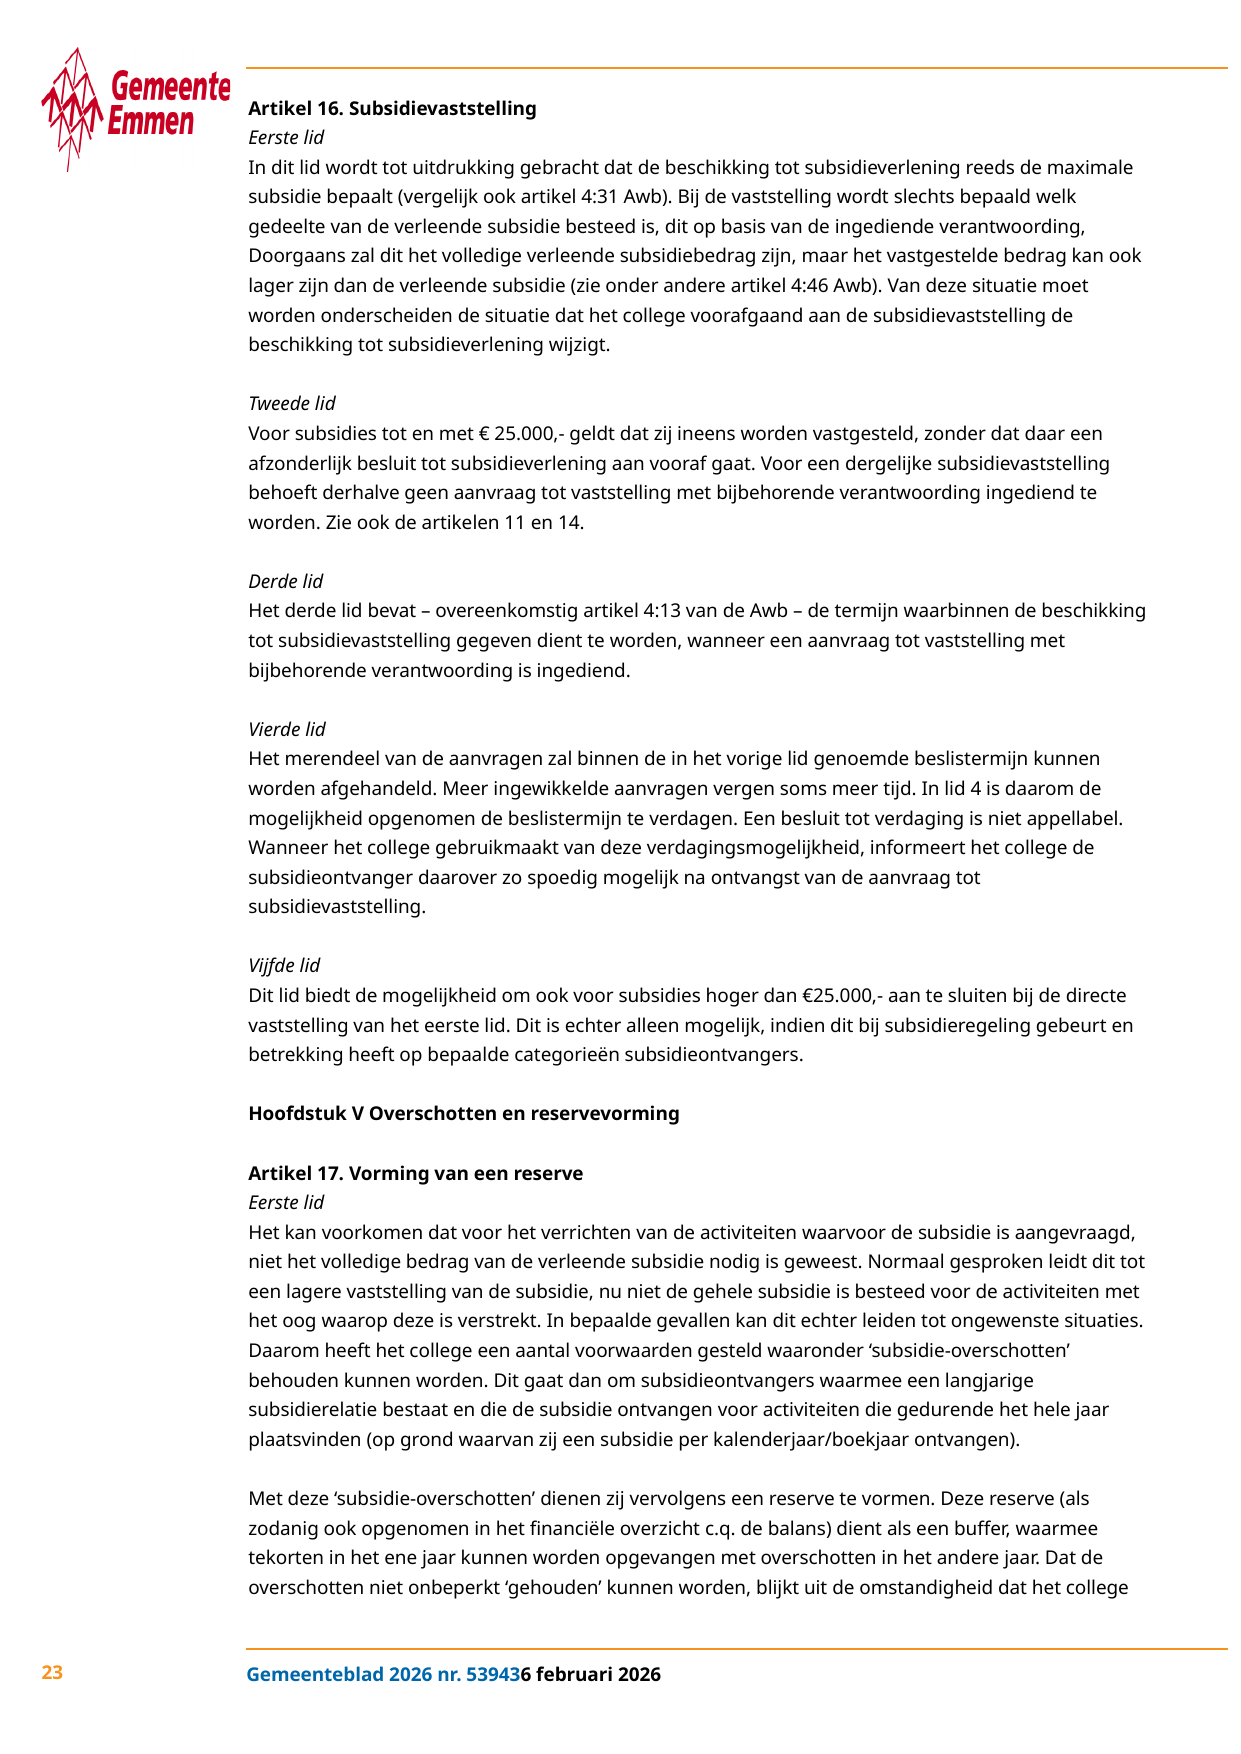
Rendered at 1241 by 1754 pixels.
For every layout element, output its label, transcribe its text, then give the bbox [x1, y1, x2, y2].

text Artikel 16. Subsidievaststelling [248, 95, 1152, 121]
text Eerste lid [248, 124, 1152, 150]
text Het kan voorkomen dat voor het verrichten van de activiteiten waarvoor de subsidie is aangevraagd, niet het volledige bedrag van de verleende subsidie nodig is geweest. Normaal gesproken leidt dit tot een lagere vaststelling van de subsidie, nu niet de gehele subsidie is besteed voor de activiteiten met het oog waarop deze is verstrekt. In bepaalde gevallen kan dit echter leiden tot ongewenste situaties. Daarom heeft het college een aantal voorwaarden gesteld waaronder ‘subsidie-overschotten’ behouden kunnen worden. Dit gaat dan om subsidieontvangers waarmee een langjarige subsidierelatie bestaat en die de subsidie ontvangen voor activiteiten die gedurende het hele jaar plaatsvinden (op grond waarvan zij een subsidie per kalenderjaar/boekjaar ontvangen). [248, 1219, 1152, 1452]
text Hoofdstuk V Overschotten en reservevorming [248, 1101, 1152, 1126]
text Derde lid [248, 568, 1152, 594]
text Vierde lid [248, 716, 1152, 742]
text Het merendeel van de aanvragen zal binnen de in het vorige lid genoemde beslistermijn kunnen worden afgehandeld. Meer ingewikkelde aanvragen vergen soms meer tijd. In lid 4 is daarom de mogelijkheid opgenomen de beslistermijn te verdagen. Een besluit tot verdaging is niet appellabel. [248, 746, 1152, 831]
text Voor subsidies tot en met € 25.000,- geldt dat zij ineens worden vastgesteld, zonder dat daar een afzonderlijk besluit tot subsidieverlening aan vooraf gaat. Voor een dergelijke subsidievaststelling behoeft derhalve geen aanvraag tot vaststelling met bijbehorende verantwoording ingediend te worden. Zie ook de artikelen 11 en 14. [248, 420, 1152, 535]
text Dit lid biedt de mogelijkheid om ook voor subsidies hoger dan €25.000,- aan te sluiten bij de directe vaststelling van het eerste lid. Dit is echter alleen mogelijk, indien dit bij subsidieregeling gebeurt en betrekking heeft op bepaalde categorieën subsidieontvangers. [248, 982, 1152, 1067]
text Vijfde lid [248, 953, 1152, 978]
text Met deze ‘subsidie-overschotten’ dienen zij vervolgens een reserve te vormen. Deze reserve (als zodanig ook opgenomen in het financiële overzicht c.q. de balans) dient als een buffer, waarmee tekorten in het ene jaar kunnen worden opgevangen met overschotten in het andere jaar. Dat de overschotten niet onbeperkt ‘gehouden’ kunnen worden, blijkt uit de omstandigheid dat het college [248, 1485, 1152, 1600]
text Artikel 17. Vorming van een reserve [248, 1160, 1152, 1186]
picture [41, 47, 231, 172]
text Tweede lid [248, 391, 1152, 416]
text Wanneer het college gebruikmaakt van deze verdagingsmogelijkheid, informeert het college de subsidieontvanger daarover zo spoedig mogelijk na ontvangst van de aanvraag tot subsidievaststelling. [248, 834, 1152, 919]
text Het derde lid bevat – overeenkomstig artikel 4:13 van de Awb – de termijn waarbinnen de beschikking tot subsidievaststelling gegeven dient te worden, wanneer een aanvraag tot vaststelling met bijbehorende verantwoording is ingediend. [248, 598, 1152, 683]
text In dit lid wordt tot uitdrukking gebracht dat de beschikking tot subsidieverlening reeds de maximale subsidie bepaalt (vergelijk ook artikel 4:31 Awb). Bij de vaststelling wordt slechts bepaald welk gedeelte van de verleende subsidie besteed is, dit op basis van de ingediende verantwoording, Doorgaans zal dit het volledige verleende subsidiebedrag zijn, maar het vastgestelde bedrag kan ook lager zijn dan de verleende subsidie (zie onder andere artikel 4:46 Awb). Van deze situatie moet worden onderscheiden de situatie dat het college voorafgaand aan de subsidievaststelling de beschikking tot subsidieverlening wijzigt. [248, 154, 1152, 357]
text Eerste lid [248, 1189, 1152, 1215]
